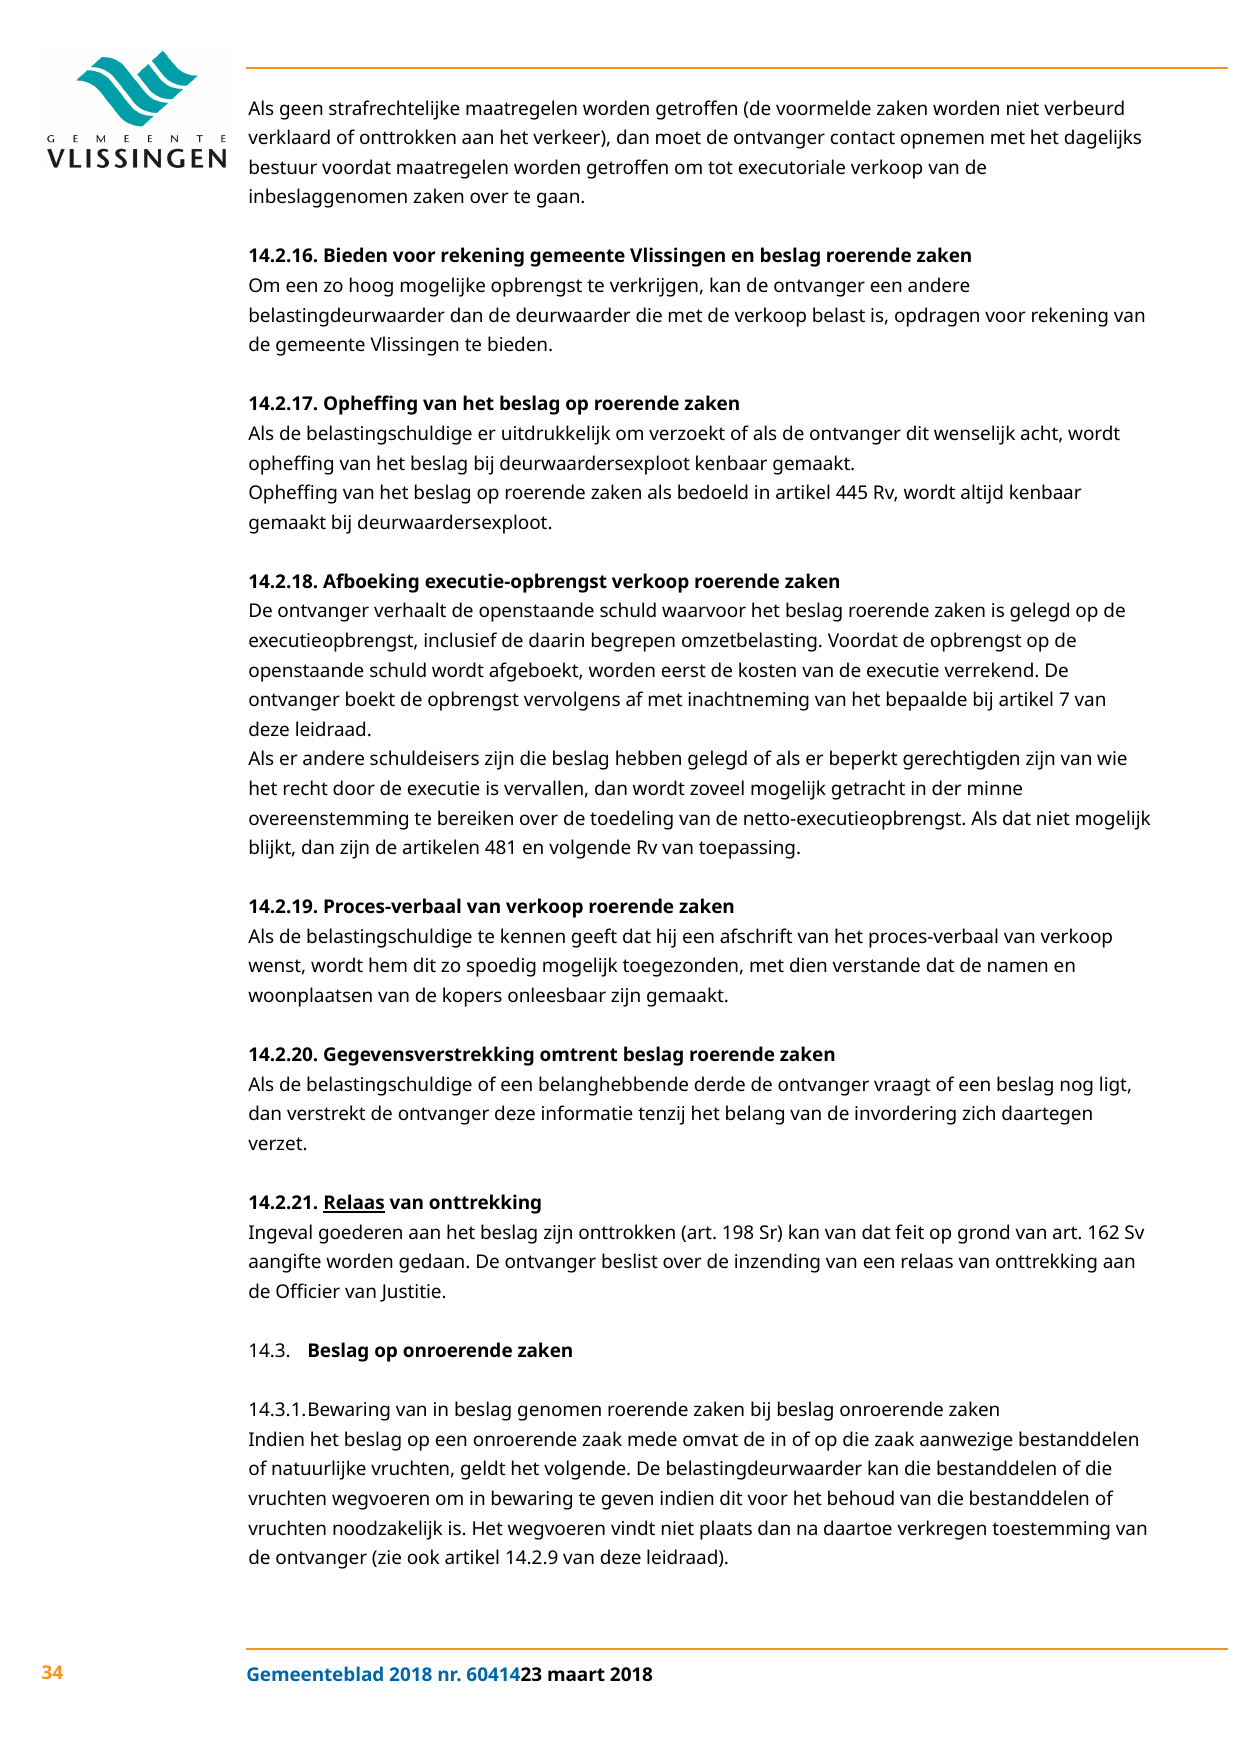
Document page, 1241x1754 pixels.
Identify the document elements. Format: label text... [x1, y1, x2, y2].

text Als de belastingschuldige te kennen geeft dat hij een afschrift van het proces-verbaal van verkoop wenst, wordt hem dit zo spoedig mogelijk toegezonden, met dien verstande dat de namen en woonplaatsen van de kopers onleesbaar zijn gemaakt. [248, 923, 1152, 1008]
text Als de belastingschuldige of een belanghebbende derde de ontvanger vraagt of een beslag nog ligt, dan verstrekt de ontvanger deze informatie tenzij het belang van de invordering zich daartegen verzet. [248, 1071, 1152, 1156]
text Om een zo hoog mogelijke opbrengst te verkrijgen, kan de ontvanger een andere belastingdeurwaarder dan de deurwaarder die met de verkoop belast is, opdragen voor rekening van de gemeente Vlissingen te bieden. [248, 272, 1152, 357]
list Bewaring van in beslag genomen roerende zaken bij beslag onroerende zaken [248, 1396, 1152, 1422]
text Als er andere schuldeisers zijn die beslag hebben gelegd of als er beperkt gerechtigden zijn van wie het recht door de executie is vervallen, dan wordt zoveel mogelijk getracht in der minne overeenstemming te bereiken over de toedeling van de netto-executieopbrengst. Als dat niet mogelijk blijkt, dan zijn de artikelen 481 en volgende Rv van toepassing. [248, 746, 1152, 860]
text 14.2.17. Opheffing van het beslag op roerende zaken [248, 391, 1152, 416]
text Als geen strafrechtelijke maatregelen worden getroffen (de voormelde zaken worden niet verbeurd verklaard of onttrokken aan het verkeer), dan moet de ontvanger contact opnemen met het dagelijks bestuur voordat maatregelen worden getroffen om tot executoriale verkoop van de inbeslaggenomen zaken over te gaan. [248, 95, 1152, 209]
text 14.2.16. Bieden voor rekening gemeente Vlissingen en beslag roerende zaken [248, 243, 1152, 268]
text 14.2.20. Gegevensverstrekking omtrent beslag roerende zaken [248, 1041, 1152, 1067]
list Beslag op onroerende zaken [248, 1337, 1152, 1363]
text Opheffing van het beslag op roerende zaken als bedoeld in artikel 445 Rv, wordt altijd kenbaar gemaakt bij deurwaardersexploot. [248, 479, 1152, 535]
text 14.2.19. Proces-verbaal van verkoop roerende zaken [248, 893, 1152, 919]
text Ingeval goederen aan het beslag zijn onttrokken (art. 198 Sr) kan van dat feit op grond van art. 162 Sv aangifte worden gedaan. De ontvanger beslist over de inzending van een relaas van onttrekking aan de Officier van Justitie. [248, 1219, 1152, 1304]
text Indien het beslag op een onroerende zaak mede omvat de in of op die zaak aanwezige bestanddelen of natuurlijke vruchten, geldt het volgende. De belastingdeurwaarder kan die bestanddelen of die vruchten wegvoeren om in bewaring te geven indien dit voor het behoud van die bestanddelen of vruchten noodzakelijk is. Het wegvoeren vindt niet plaats dan na daartoe verkregen toestemming van de ontvanger (zie ook artikel 14.2.9 van deze leidraad). [248, 1426, 1152, 1570]
picture [41, 47, 231, 172]
text De ontvanger verhaalt de openstaande schuld waarvoor het beslag roerende zaken is gelegd op de executieopbrengst, inclusief de daarin begrepen omzetbelasting. Voordat de opbrengst op de openstaande schuld wordt afgeboekt, worden eerst de kosten van de executie verrekend. De ontvanger boekt de opbrengst vervolgens af met inachtneming van het bepaalde bij artikel 7 van deze leidraad. [248, 598, 1152, 742]
text 14.2.21. Relaas van onttrekking [248, 1189, 1152, 1215]
text Als de belastingschuldige er uitdrukkelijk om verzoekt of als de ontvanger dit wenselijk acht, wordt opheffing van het beslag bij deurwaardersexploot kenbaar gemaakt. [248, 420, 1152, 476]
text 14.2.18. Afboeking executie-opbrengst verkoop roerende zaken [248, 568, 1152, 594]
